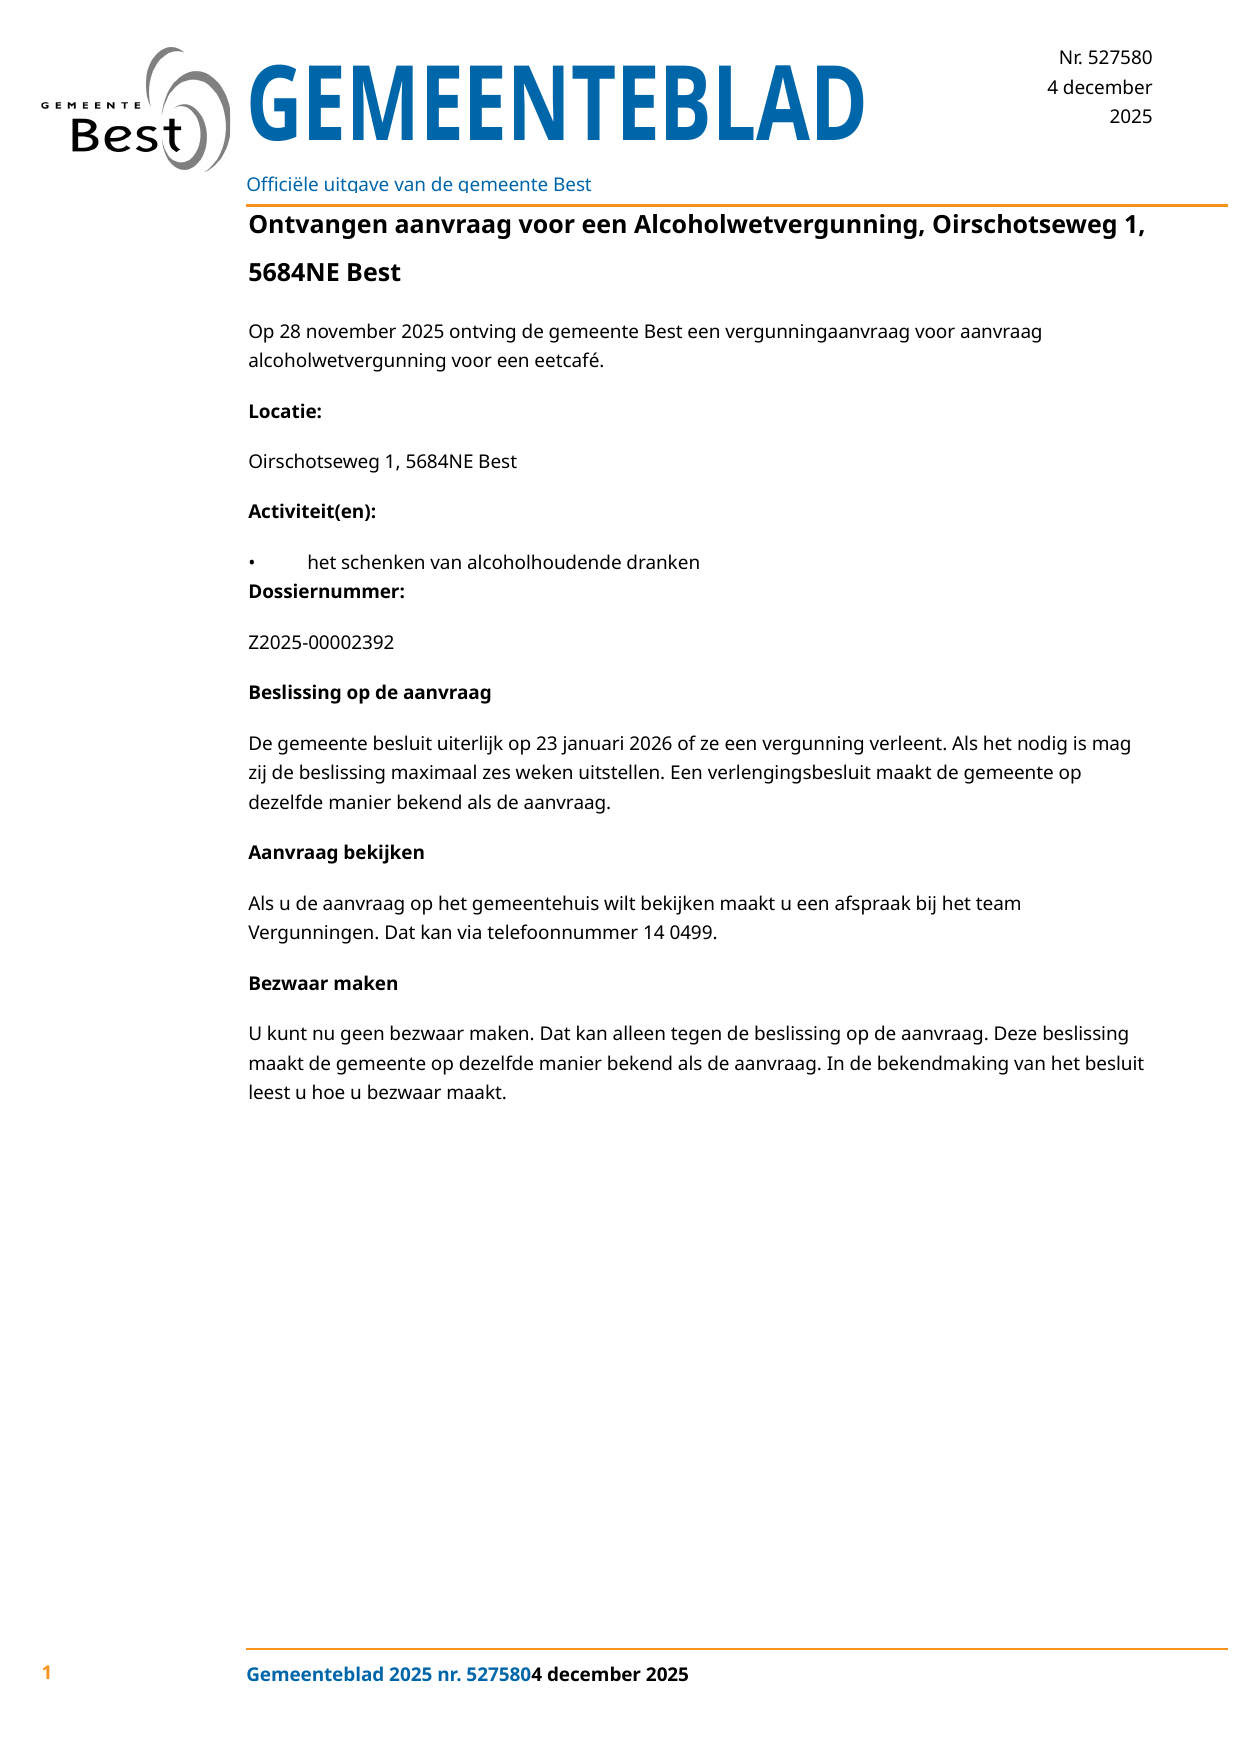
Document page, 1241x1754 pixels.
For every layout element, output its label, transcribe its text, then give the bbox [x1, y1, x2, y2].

picture [41, 47, 231, 172]
text Als u de aanvraag op het gemeentehuis wilt bekijken maakt u een afspraak bij het team Vergunningen. Dat kan via telefoonnummer 14 0499. [248, 890, 1152, 945]
text Dossiernummer: [248, 579, 1152, 604]
text Ontvangen aanvraag voor een Alcoholwetvergunning, Oirschotseweg 1, 5684NE Best [248, 207, 1152, 288]
text De gemeente besluit uiterlijk op 23 januari 2026 of ze een vergunning verleent. Als het nodig is mag zij de beslissing maximaal zes weken uitstellen. Een verlengingsbesluit maakt de gemeente op dezelfde manier bekend als de aanvraag. [248, 730, 1152, 815]
text Activiteit(en): [248, 499, 1152, 524]
text Beslissing op de aanvraag [248, 679, 1152, 705]
text Z2025-00002392 [248, 629, 1152, 655]
text Oirschotseweg 1, 5684NE Best [248, 448, 1152, 474]
list het schenken van alcoholhoudende dranken [248, 549, 1152, 575]
text Op 28 november 2025 ontving de gemeente Best een vergunningaanvraag voor aanvraag alcoholwetvergunning voor een eetcafé. [248, 318, 1152, 373]
text Locatie: [248, 398, 1152, 424]
text U kunt nu geen bezwaar maken. Dat kan alleen tegen de beslissing op de aanvraag. Deze beslissing maakt de gemeente op dezelfde manier bekend als de aanvraag. In de bekendmaking van het besluit leest u hoe u bezwaar maakt. [248, 1020, 1152, 1105]
text Bezwaar maken [248, 970, 1152, 996]
text Aanvraag bekijken [248, 839, 1152, 865]
